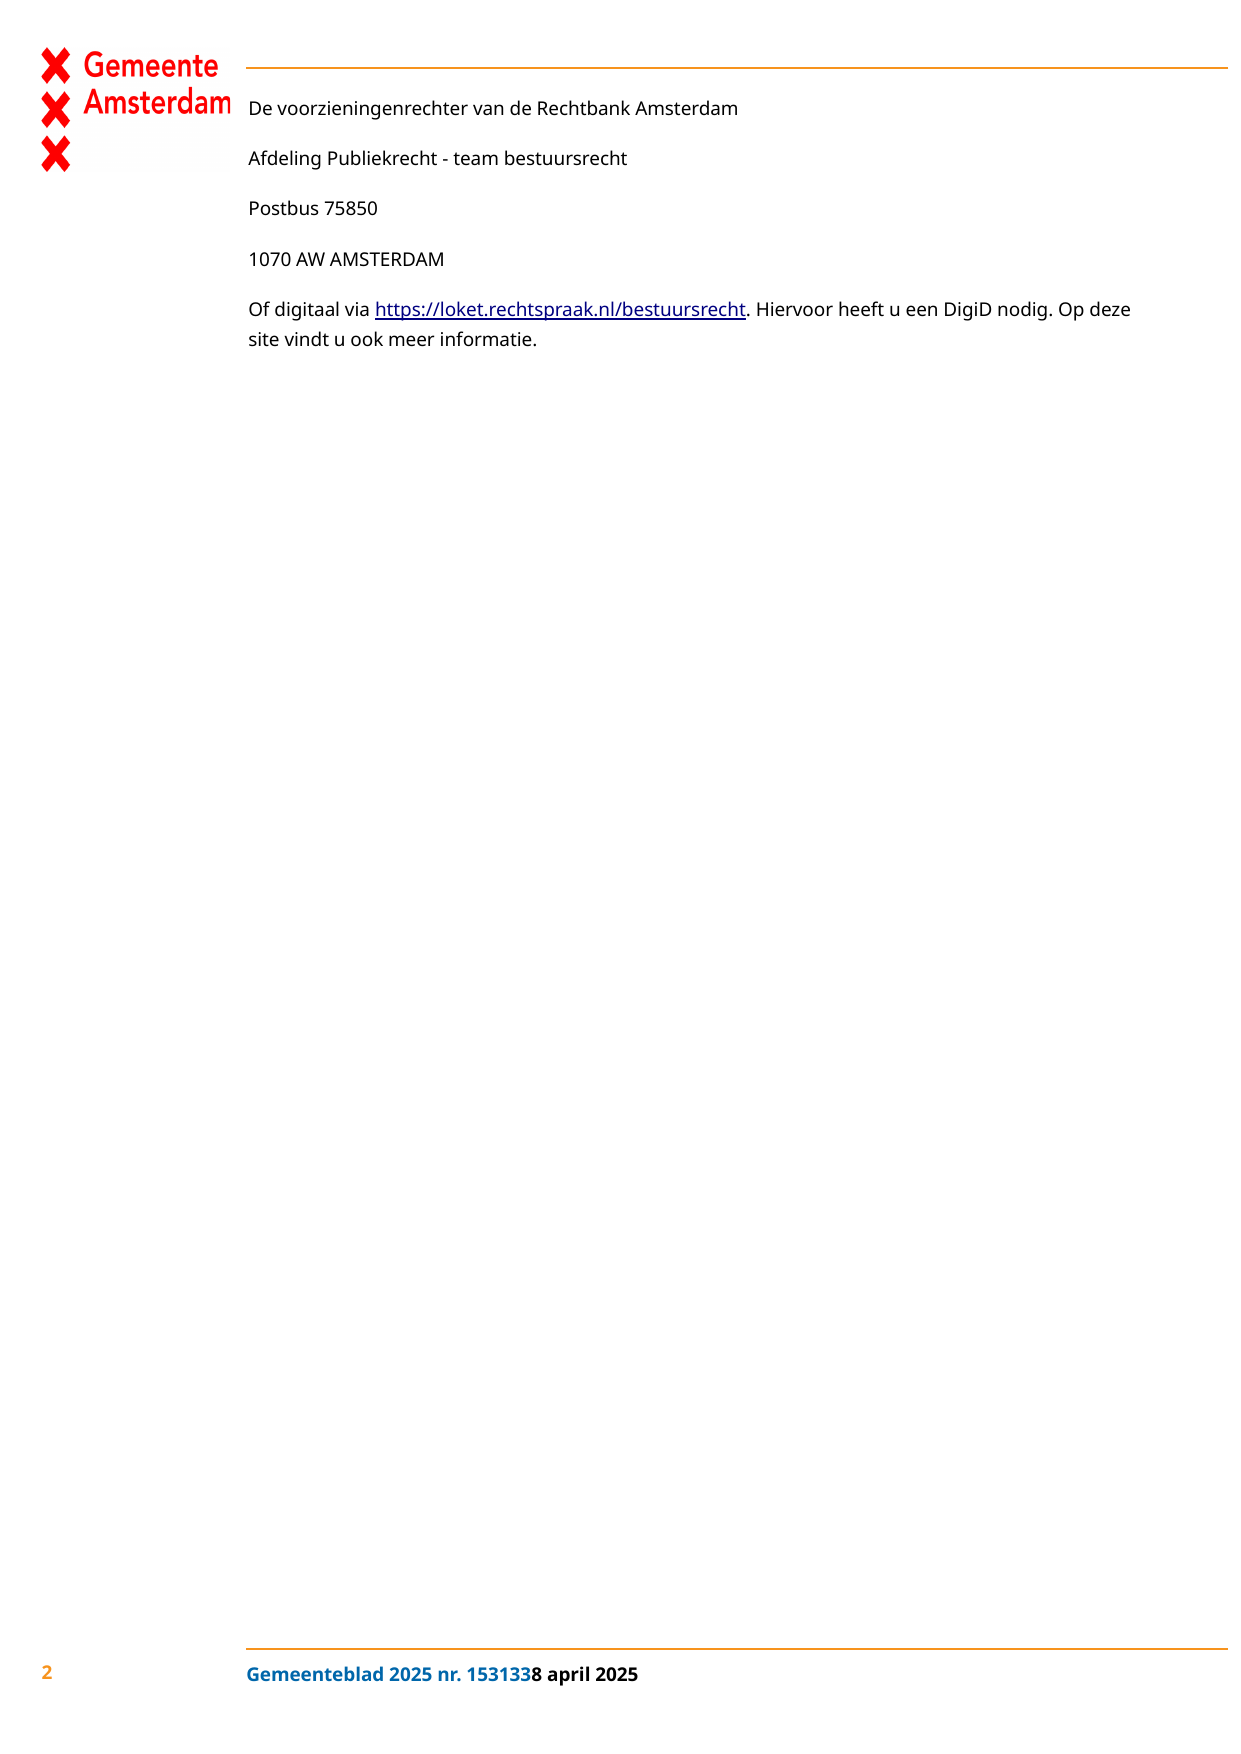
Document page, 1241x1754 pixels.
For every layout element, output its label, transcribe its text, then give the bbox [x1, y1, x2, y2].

text 1070 AW AMSTERDAM [248, 246, 1152, 272]
text Of digitaal via https://loket.rechtspraak.nl/bestuursrecht. Hiervoor heeft u een DigiD nodig. Op deze site vindt u ook meer informatie. [248, 296, 1152, 352]
text Afdeling Publiekrecht - team bestuursrecht [248, 145, 1152, 171]
text De voorzieningenrechter van de Rechtbank Amsterdam [248, 95, 1152, 121]
text Postbus 75850 [248, 196, 1152, 221]
picture [41, 47, 231, 172]
